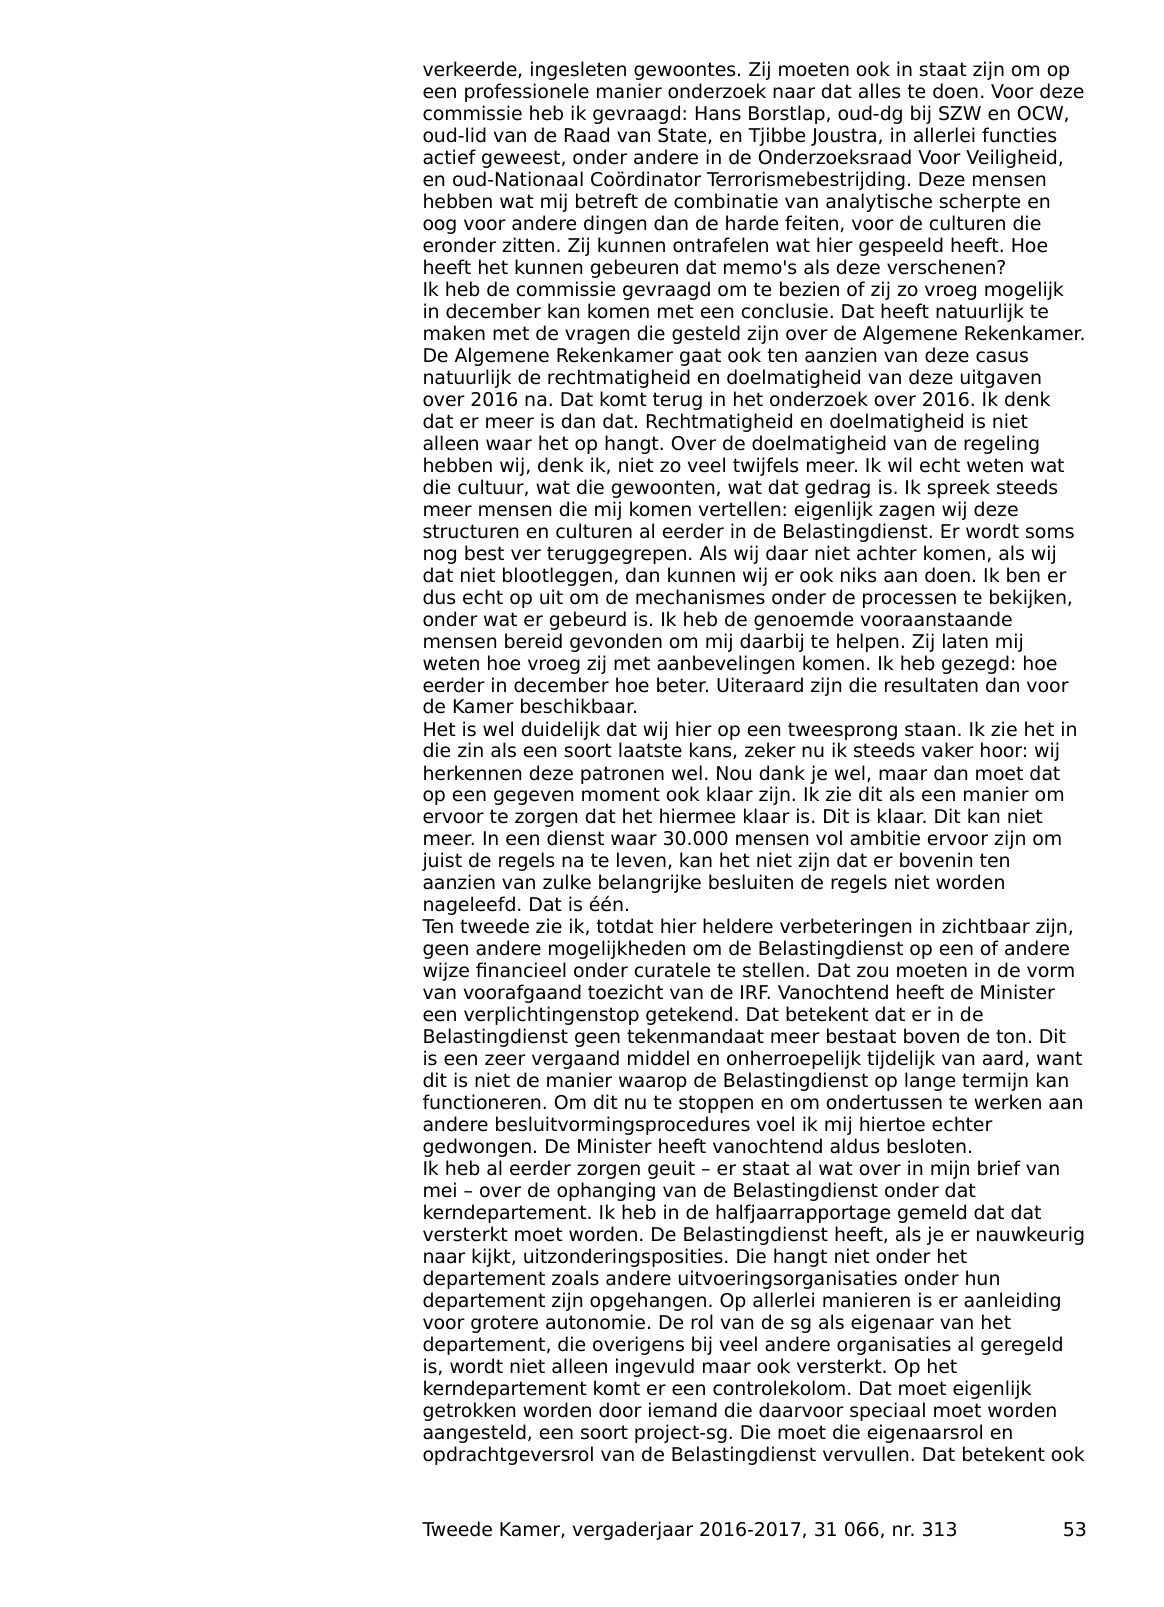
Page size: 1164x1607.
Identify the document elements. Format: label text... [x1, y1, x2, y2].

text Ten tweede zie ik, totdat hier heldere verbeteringen in zichtbaar zijn, geen andere mogelijkheden om de Belastingdienst op een of andere wijze financieel onder curatele te stellen. Dat zou moeten in de vorm van voorafgaand toezicht van de IRF. Vanochtend heeft de Minister een verplichtingenstop getekend. Dat betekent dat er in de Belastingdienst geen tekenmandaat meer bestaat boven de ton. Dit is een zeer vergaand middel en onherroepelijk tijdelijk van aard, want dit is niet de manier waarop de Belastingdienst op lange termijn kan functioneren. Om dit nu te stoppen en om ondertussen te werken aan andere besluitvormingsprocedures voel ik mij hiertoe echter gedwongen. De Minister heeft vanochtend aldus besloten. [422, 916, 1087, 1158]
text verkeerde, ingesleten gewoontes. Zij moeten ook in staat zijn om op een professionele manier onderzoek naar dat alles te doen. Voor deze commissie heb ik gevraagd: Hans Borstlap, oud-dg bij SZW en OCW, oud-lid van de Raad van State, en Tjibbe Joustra, in allerlei functies actief geweest, onder andere in de Onderzoeksraad Voor Veiligheid, en oud-Nationaal Coördinator Terrorismebestrijding. Deze mensen hebben wat mij betreft de combinatie van analytische scherpte en oog voor andere dingen dan de harde feiten, voor de culturen die eronder zitten. Zij kunnen ontrafelen wat hier gespeeld heeft. Hoe heeft het kunnen gebeuren dat memo's als deze verschenen? [422, 59, 1087, 279]
text Ik heb de commissie gevraagd om te bezien of zij zo vroeg mogelijk in december kan komen met een conclusie. Dat heeft natuurlijk te maken met de vragen die gesteld zijn over de Algemene Rekenkamer. De Algemene Rekenkamer gaat ook ten aanzien van deze casus natuurlijk de rechtmatigheid en doelmatigheid van deze uitgaven over 2016 na. Dat komt terug in het onderzoek over 2016. Ik denk dat er meer is dan dat. Rechtmatigheid en doelmatigheid is niet alleen waar het op hangt. Over de doelmatigheid van de regeling hebben wij, denk ik, niet zo veel twijfels meer. Ik wil echt weten wat die cultuur, wat die gewoonten, wat dat gedrag is. Ik spreek steeds meer mensen die mij komen vertellen: eigenlijk zagen wij deze structuren en culturen al eerder in de Belastingdienst. Er wordt soms nog best ver teruggegrepen. Als wij daar niet achter komen, als wij dat niet blootleggen, dan kunnen wij er ook niks aan doen. Ik ben er dus echt op uit om de mechanismes onder de processen te bekijken, onder wat er gebeurd is. Ik heb de genoemde vooraanstaande mensen bereid gevonden om mij daarbij te helpen. Zij laten mij weten hoe vroeg zij met aanbevelingen komen. Ik heb gezegd: hoe eerder in december hoe beter. Uiteraard zijn die resultaten dan voor de Kamer beschikbaar. [422, 279, 1087, 718]
text Het is wel duidelijk dat wij hier op een tweesprong staan. Ik zie het in die zin als een soort laatste kans, zeker nu ik steeds vaker hoor: wij herkennen deze patronen wel. Nou dank je wel, maar dan moet dat op een gegeven moment ook klaar zijn. Ik zie dit als een manier om ervoor te zorgen dat het hiermee klaar is. Dit is klaar. Dit kan niet meer. In een dienst waar 30.000 mensen vol ambitie ervoor zijn om juist de regels na te leven, kan het niet zijn dat er bovenin ten aanzien van zulke belangrijke besluiten de regels niet worden nageleefd. Dat is één. [422, 718, 1087, 916]
text Ik heb al eerder zorgen geuit – er staat al wat over in mijn brief van mei – over de ophanging van de Belastingdienst onder dat kerndepartement. Ik heb in de halfjaarrapportage gemeld dat dat versterkt moet worden. De Belastingdienst heeft, als je er nauwkeurig naar kijkt, uitzonderingsposities. Die hangt niet onder het departement zoals andere uitvoeringsorganisaties onder hun departement zijn opgehangen. Op allerlei manieren is er aanleiding voor grotere autonomie. De rol van de sg als eigenaar van het departement, die overigens bij veel andere organisaties al geregeld is, wordt niet alleen ingevuld maar ook versterkt. Op het kerndepartement komt er een controlekolom. Dat moet eigenlijk getrokken worden door iemand die daarvoor speciaal moet worden aangesteld, een soort project-sg. Die moet die eigenaarsrol en opdrachtgeversrol van de Belastingdienst vervullen. Dat betekent ook [422, 1158, 1087, 1466]
